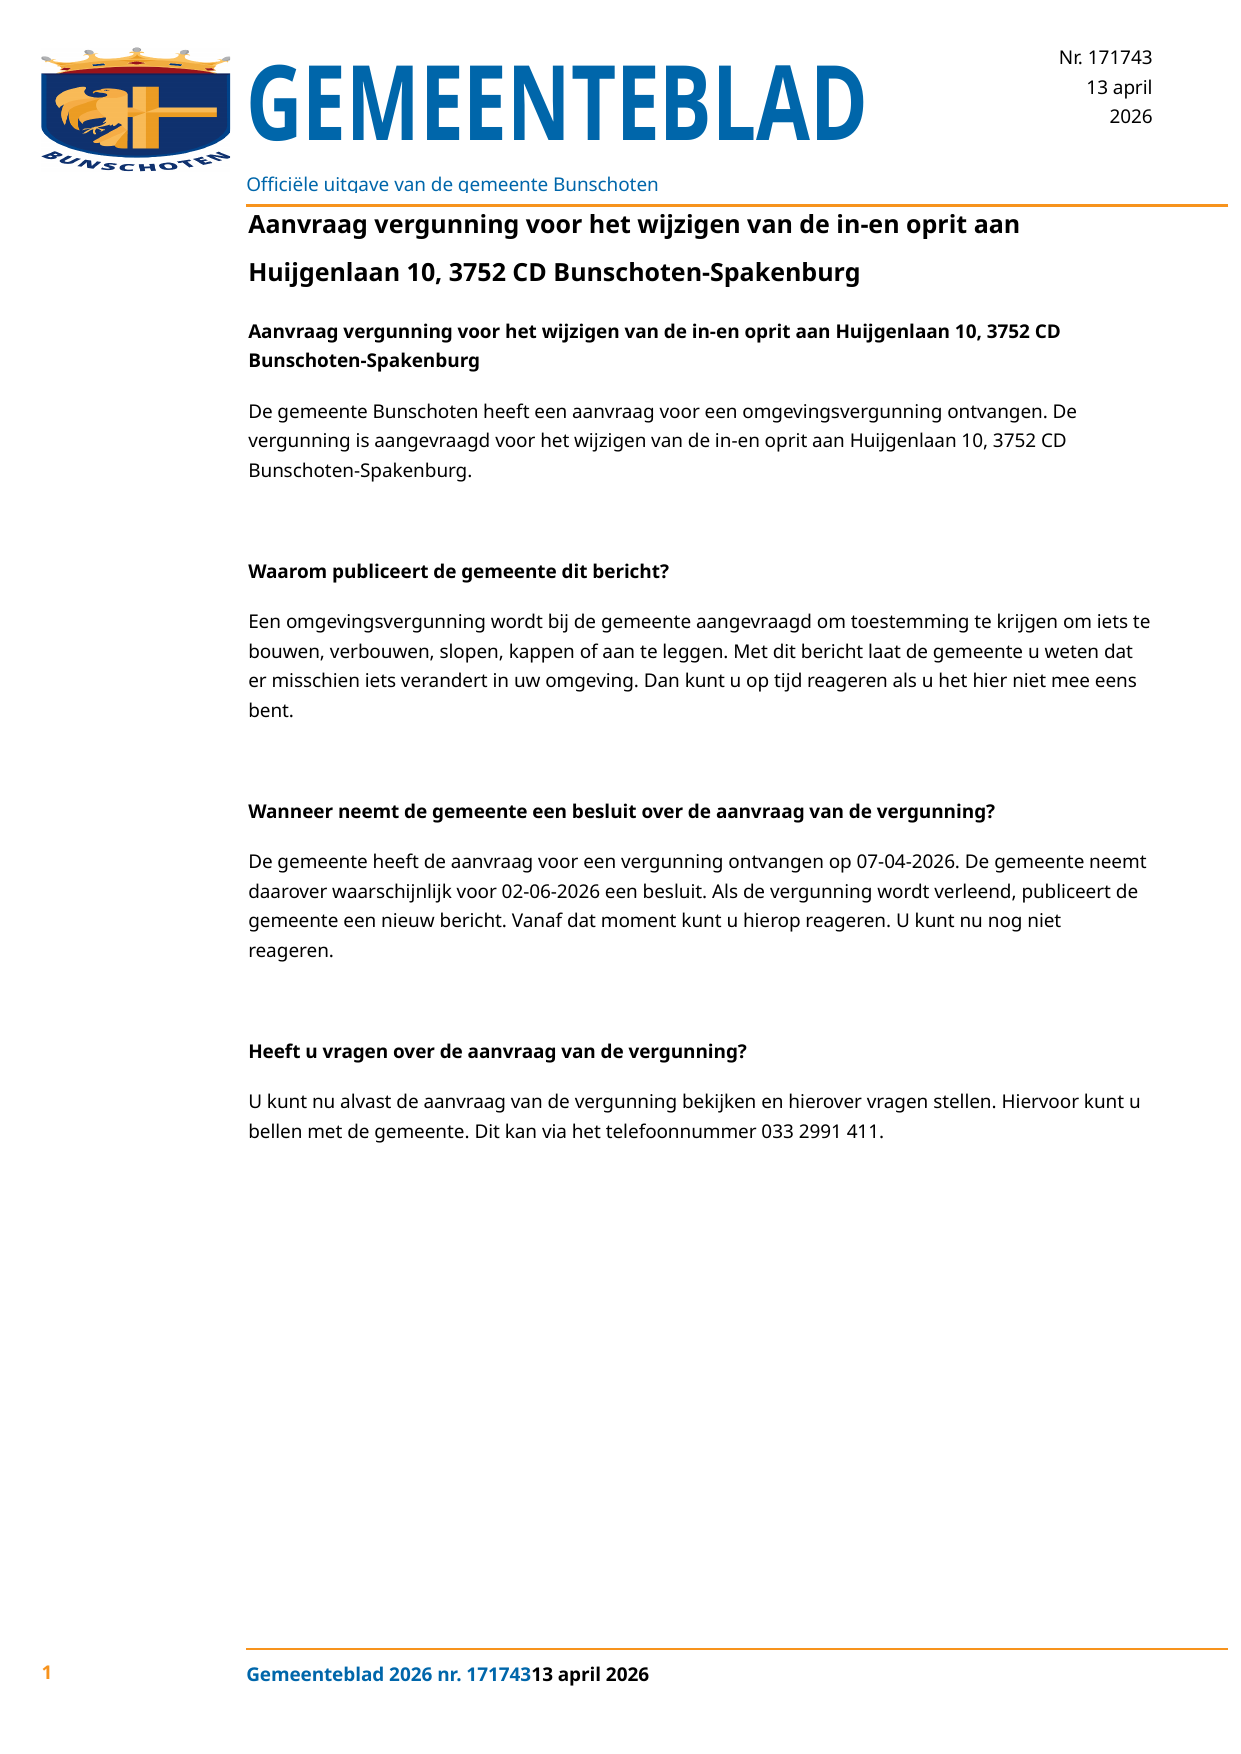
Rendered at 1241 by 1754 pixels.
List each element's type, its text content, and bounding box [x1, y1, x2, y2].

text Heeft u vragen over de aanvraag van de vergunning? [248, 1038, 1152, 1064]
picture [41, 47, 231, 172]
text Aanvraag vergunning voor het wijzigen van de in-en oprit aan Huijgenlaan 10, 3752 CD Bunschoten-Spakenburg [248, 207, 1152, 288]
text Aanvraag vergunning voor het wijzigen van de in-en oprit aan Huijgenlaan 10, 3752 CD Bunschoten-Spakenburg [248, 318, 1152, 373]
text De gemeente Bunschoten heeft een aanvraag voor een omgevingsvergunning ontvangen. De vergunning is aangevraagd voor het wijzigen van de in-en oprit aan Huijgenlaan 10, 3752 CD Bunschoten-Spakenburg. [248, 398, 1152, 483]
text Een omgevingsvergunning wordt bij de gemeente aangevraagd om toestemming te krijgen om iets te bouwen, verbouwen, slopen, kappen of aan te leggen. Met dit bericht laat de gemeente u weten dat er misschien iets verandert in uw omgeving. Dan kunt u op tijd reageren als u het hier niet mee eens bent. [248, 608, 1152, 723]
text U kunt nu alvast de aanvraag van de vergunning bekijken en hierover vragen stellen. Hiervoor kunt u bellen met de gemeente. Dit kan via het telefoonnummer 033 2991 411. [248, 1088, 1152, 1144]
text De gemeente heeft de aanvraag voor een vergunning ontvangen op 07-04-2026. De gemeente neemt daarover waarschijnlijk voor 02-06-2026 een besluit. Als de vergunning wordt verleend, publiceert de gemeente een nieuw bericht. Vanaf dat moment kunt u hierop reageren. U kunt nu nog niet reageren. [248, 848, 1152, 963]
text Waarom publiceert de gemeente dit bericht? [248, 558, 1152, 584]
text Wanneer neemt de gemeente een besluit over de aanvraag van de vergunning? [248, 798, 1152, 824]
